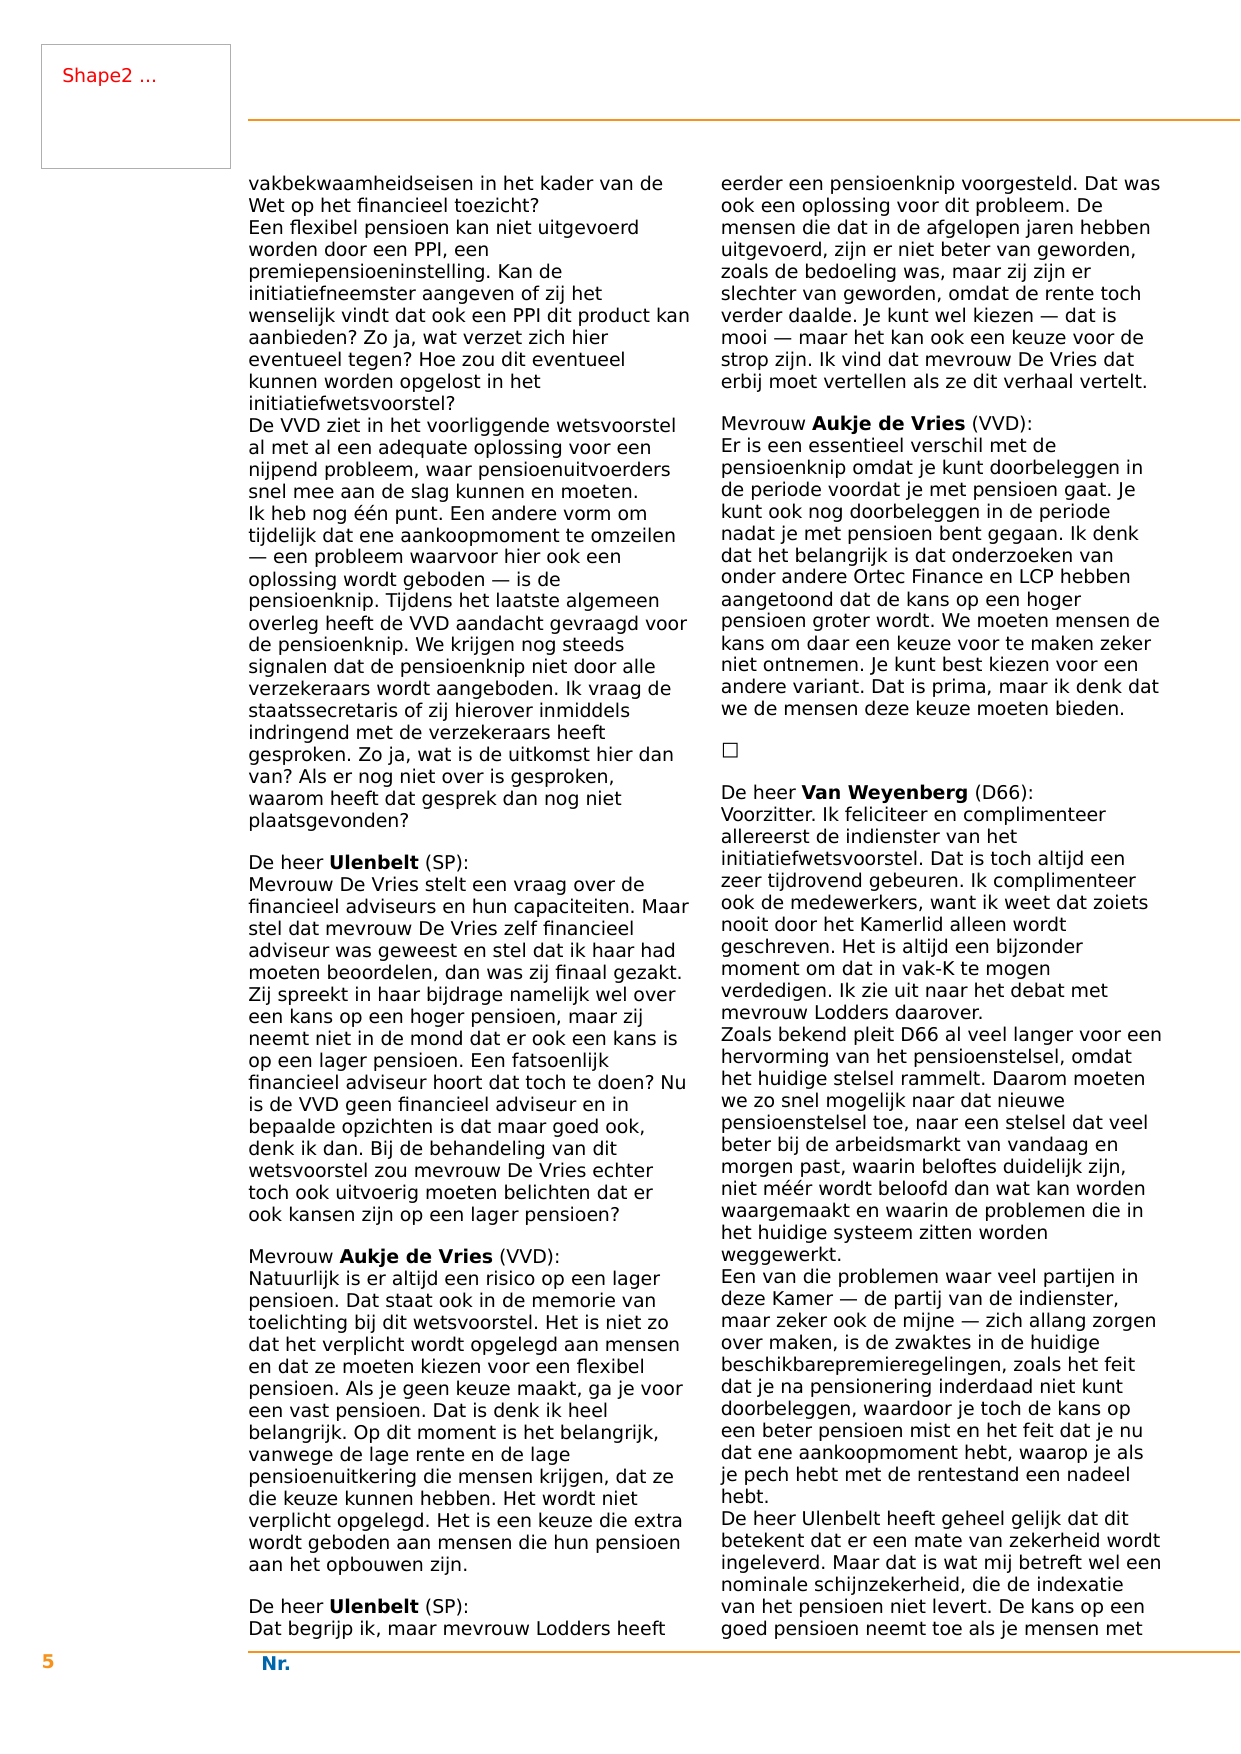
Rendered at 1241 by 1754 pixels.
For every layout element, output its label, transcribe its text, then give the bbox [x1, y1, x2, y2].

text De VVD ziet in het voorliggende wetsvoorstel al met al een adequate oplossing voor een nijpend probleem, waar pensioenuitvoerders snel mee aan de slag kunnen en moeten. [248, 414, 691, 502]
text Er is een essentieel verschil met de pensioenknip omdat je kunt doorbeleggen in de periode voordat je met pensioen gaat. Je kunt ook nog doorbeleggen in de periode nadat je met pensioen bent gegaan. Ik denk dat het belangrijk is dat onderzoeken van onder andere Ortec Finance en LCP hebben aangetoond dat de kans op een hoger pensioen groter wordt. We moeten mensen de kans om daar een keuze voor te maken zeker niet ontnemen. Je kunt best kiezen voor een andere variant. Dat is prima, maar ik denk dat we de mensen deze keuze moeten bieden. [721, 434, 1163, 720]
text Zoals bekend pleit D66 al veel langer voor een hervorming van het pensioenstelsel, omdat het huidige stelsel rammelt. Daarom moeten we zo snel mogelijk naar dat nieuwe pensioenstelsel toe, naar een stelsel dat veel beter bij de arbeidsmarkt van vandaag en morgen past, waarin beloftes duidelijk zijn, niet méér wordt beloofd dan wat kan worden waargemaakt en waarin de problemen die in het huidige systeem zitten worden weggewerkt. [721, 1024, 1163, 1266]
text eerder een pensioenknip voorgesteld. Dat was ook een oplossing voor dit probleem. De mensen die dat in de afgelopen jaren hebben uitgevoerd, zijn er niet beter van geworden, zoals de bedoeling was, maar zij zijn er slechter van geworden, omdat de rente toch verder daalde. Je kunt wel kiezen — dat is mooi — maar het kan ook een keuze voor de strop zijn. Ik vind dat mevrouw De Vries dat erbij moet vertellen als ze dit verhaal vertelt. [721, 173, 1163, 393]
text Voorzitter. Ik feliciteer en complimenteer allereerst de indienster van het initiatiefwetsvoorstel. Dat is toch altijd een zeer tijdrovend gebeuren. Ik complimenteer ook de medewerkers, want ik weet dat zoiets nooit door het Kamerlid alleen wordt geschreven. Het is altijd een bijzonder moment om dat in vak-K te mogen verdedigen. Ik zie uit naar het debat met mevrouw Lodders daarover. [721, 804, 1163, 1024]
text De heer Ulenbelt (SP): [248, 1596, 691, 1617]
text De heer Ulenbelt (SP): [248, 852, 691, 874]
text Ik heb nog één punt. Een andere vorm om tijdelijk dat ene aankoopmoment te omzeilen — een probleem waarvoor hier ook een oplossing wordt geboden — is de pensioenknip. Tijdens het laatste algemeen overleg heeft de VVD aandacht gevraagd voor de pensioenknip. We krijgen nog steeds signalen dat de pensioenknip niet door alle verzekeraars wordt aangeboden. Ik vraag de staatssecretaris of zij hierover inmiddels indringend met de verzekeraars heeft gesproken. Zo ja, wat is de uitkomst hier dan van? Als er nog niet over is gesproken, waarom heeft dat gesprek dan nog niet plaatsgevonden? [248, 502, 691, 832]
text Mevrouw Aukje de Vries (VVD): [248, 1246, 691, 1268]
text De heer Van Weyenberg (D66): [721, 782, 1163, 804]
text Natuurlijk is er altijd een risico op een lager pensioen. Dat staat ook in de memorie van toelichting bij dit wetsvoorstel. Het is niet zo dat het verplicht wordt opgelegd aan mensen en dat ze moeten kiezen voor een flexibel pensioen. Als je geen keuze maakt, ga je voor een vast pensioen. Dat is denk ik heel belangrijk. Op dit moment is het belangrijk, vanwege de lage rente en de lage pensioenuitkering die mensen krijgen, dat ze die keuze kunnen hebben. Het wordt niet verplicht opgelegd. Het is een keuze die extra wordt geboden aan mensen die hun pensioen aan het opbouwen zijn. [248, 1268, 691, 1576]
text vakbekwaamheidseisen in het kader van de Wet op het financieel toezicht? [248, 173, 691, 217]
text Dat begrijp ik, maar mevrouw Lodders heeft [248, 1617, 691, 1639]
text ⬜ [721, 740, 1163, 762]
text Mevrouw De Vries stelt een vraag over de financieel adviseurs en hun capaciteiten. Maar stel dat mevrouw De Vries zelf financieel adviseur was geweest en stel dat ik haar had moeten beoordelen, dan was zij finaal gezakt. Zij spreekt in haar bijdrage namelijk wel over een kans op een hoger pensioen, maar zij neemt niet in de mond dat er ook een kans is op een lager pensioen. Een fatsoenlijk financieel adviseur hoort dat toch te doen? Nu is de VVD geen financieel adviseur en in bepaalde opzichten is dat maar goed ook, denk ik dan. Bij de behandeling van dit wetsvoorstel zou mevrouw De Vries echter toch ook uitvoerig moeten belichten dat er ook kansen zijn op een lager pensioen? [248, 874, 691, 1226]
text Een van die problemen waar veel partijen in deze Kamer — de partij van de indienster, maar zeker ook de mijne — zich allang zorgen over maken, is de zwaktes in de huidige beschikbarepremieregelingen, zoals het feit dat je na pensionering inderdaad niet kunt doorbeleggen, waardoor je toch de kans op een beter pensioen mist en het feit dat je nu dat ene aankoopmoment hebt, waarop je als je pech hebt met de rentestand een nadeel hebt. [721, 1266, 1163, 1508]
text Een flexibel pensioen kan niet uitgevoerd worden door een PPI, een premiepensioeninstelling. Kan de initiatiefneemster aangeven of zij het wenselijk vindt dat ook een PPI dit product kan aanbieden? Zo ja, wat verzet zich hier eventueel tegen? Hoe zou dit eventueel kunnen worden opgelost in het initiatiefwetsvoorstel? [248, 217, 691, 414]
text Mevrouw Aukje de Vries (VVD): [721, 413, 1163, 434]
text De heer Ulenbelt heeft geheel gelijk dat dit betekent dat er een mate van zekerheid wordt ingeleverd. Maar dat is wat mij betreft wel een nominale schijnzekerheid, die de indexatie van het pensioen niet levert. De kans op een goed pensioen neemt toe als je mensen met [721, 1508, 1163, 1639]
